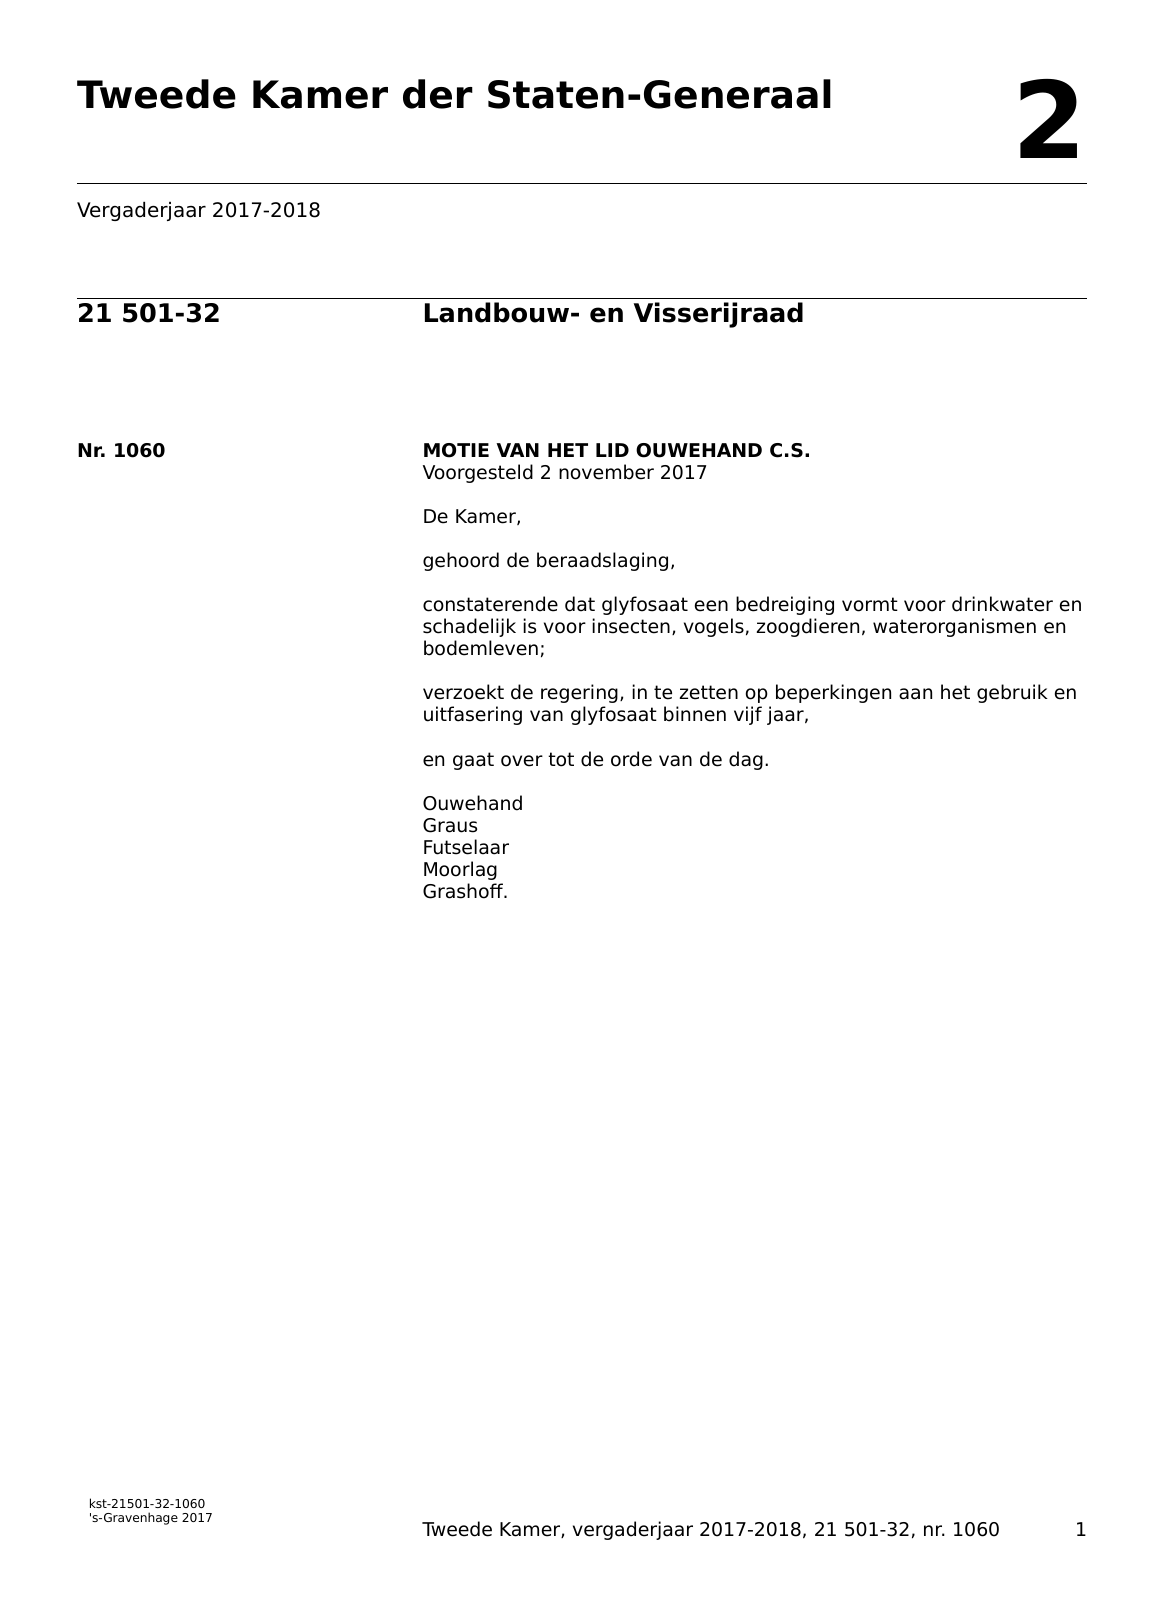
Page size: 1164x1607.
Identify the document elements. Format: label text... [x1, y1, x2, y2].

text gehoord de beraadslaging, [422, 550, 1087, 572]
text en gaat over tot de orde van de dag. [422, 748, 1087, 770]
text Graus [422, 814, 1087, 837]
subtitle 21 501-32 Landbouw- en Visserijraad [77, 299, 1087, 329]
table_header Tweede Kamer der Staten-Generaal [77, 59, 886, 183]
text constaterende dat glyfosaat een bedreiging vormt voor drinkwater en schadelijk is voor insecten, vogels, zoogdieren, waterorganismen en bodemleven; [422, 594, 1087, 660]
text kst-21501-32-1060 [88, 1497, 323, 1511]
text 's-Gravenhage 2017 [88, 1511, 323, 1525]
table_cell Vergaderjaar 2017-2018 [77, 184, 1087, 298]
text Voorgesteld 2 november 2017 [422, 462, 1087, 484]
text De Kamer, [422, 506, 1087, 528]
text Moorlag [422, 858, 1087, 881]
subtitle Nr. 1060 MOTIE VAN HET LID OUWEHAND C.S. [77, 440, 1087, 462]
text Grashoff. [422, 881, 1087, 902]
table_header 2 [886, 59, 1087, 183]
text Futselaar [422, 837, 1087, 858]
text Ouwehand [422, 793, 1087, 814]
text verzoekt de regering, in te zetten op beperkingen aan het gebruik en uitfasering van glyfosaat binnen vijf jaar, [422, 682, 1087, 726]
